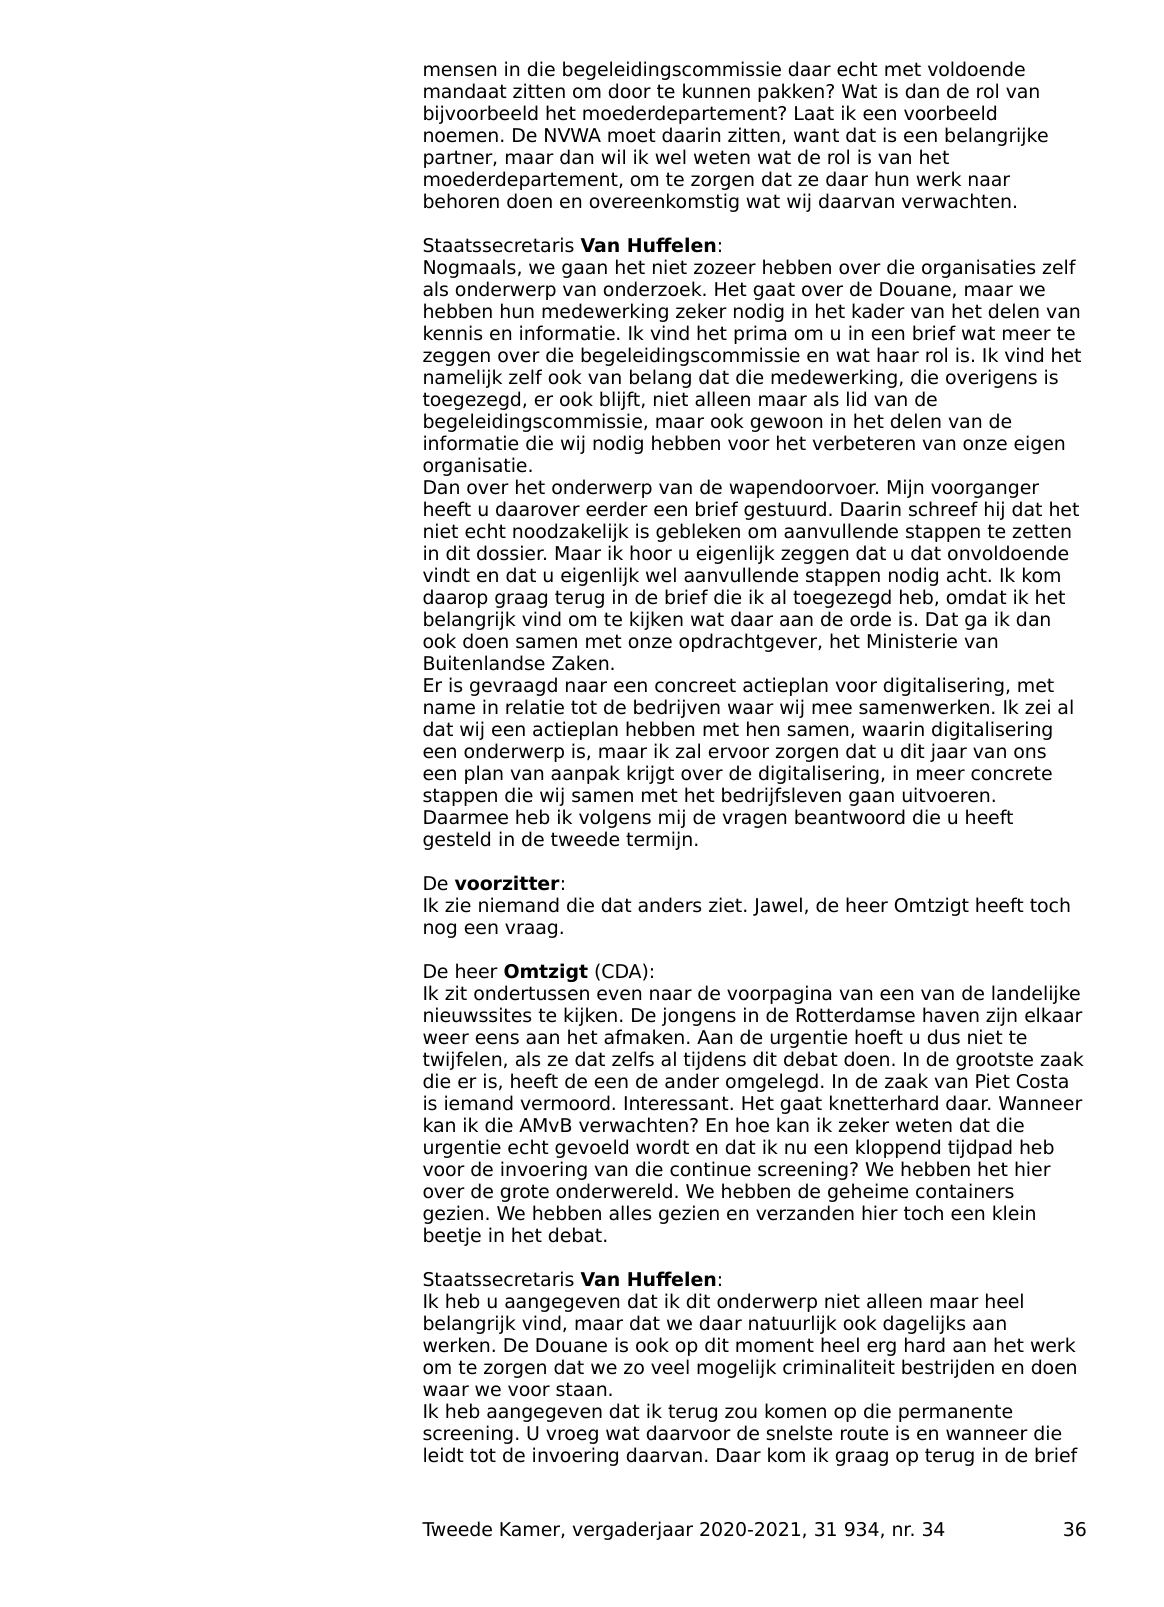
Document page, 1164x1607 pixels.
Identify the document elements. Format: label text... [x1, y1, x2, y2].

text Ik heb u aangegeven dat ik dit onderwerp niet alleen maar heel belangrijk vind, maar dat we daar natuurlijk ook dagelijks aan werken. De Douane is ook op dit moment heel erg hard aan het werk om te zorgen dat we zo veel mogelijk criminaliteit bestrijden en doen waar we voor staan. [422, 1291, 1087, 1401]
text Er is gevraagd naar een concreet actieplan voor digitalisering, met name in relatie tot de bedrijven waar wij mee samenwerken. Ik zei al dat wij een actieplan hebben met hen samen, waarin digitalisering een onderwerp is, maar ik zal ervoor zorgen dat u dit jaar van ons een plan van aanpak krijgt over de digitalisering, in meer concrete stappen die wij samen met het bedrijfsleven gaan uitvoeren. [422, 675, 1087, 807]
text De heer Omtzigt (CDA): [422, 961, 1087, 983]
text De voorzitter: [422, 873, 1087, 895]
text Ik zie niemand die dat anders ziet. Jawel, de heer Omtzigt heeft toch nog een vraag. [422, 895, 1087, 939]
text Nogmaals, we gaan het niet zozeer hebben over die organisaties zelf als onderwerp van onderzoek. Het gaat over de Douane, maar we hebben hun medewerking zeker nodig in het kader van het delen van kennis en informatie. Ik vind het prima om u in een brief wat meer te zeggen over die begeleidingscommissie en wat haar rol is. Ik vind het namelijk zelf ook van belang dat die medewerking, die overigens is toegezegd, er ook blijft, niet alleen maar als lid van de begeleidingscommissie, maar ook gewoon in het delen van de informatie die wij nodig hebben voor het verbeteren van onze eigen organisatie. [422, 257, 1087, 477]
text Ik heb aangegeven dat ik terug zou komen op die permanente screening. U vroeg wat daarvoor de snelste route is en wanneer die leidt tot de invoering daarvan. Daar kom ik graag op terug in de brief [422, 1401, 1087, 1467]
text Daarmee heb ik volgens mij de vragen beantwoord die u heeft gesteld in de tweede termijn. [422, 807, 1087, 851]
text mensen in die begeleidingscommissie daar echt met voldoende mandaat zitten om door te kunnen pakken? Wat is dan de rol van bijvoorbeeld het moederdepartement? Laat ik een voorbeeld noemen. De NVWA moet daarin zitten, want dat is een belangrijke partner, maar dan wil ik wel weten wat de rol is van het moederdepartement, om te zorgen dat ze daar hun werk naar behoren doen en overeenkomstig wat wij daarvan verwachten. [422, 59, 1087, 213]
text Ik zit ondertussen even naar de voorpagina van een van de landelijke nieuwssites te kijken. De jongens in de Rotterdamse haven zijn elkaar weer eens aan het afmaken. Aan de urgentie hoeft u dus niet te twijfelen, als ze dat zelfs al tijdens dit debat doen. In de grootste zaak die er is, heeft de een de ander omgelegd. In de zaak van Piet Costa is iemand vermoord. Interessant. Het gaat knetterhard daar. Wanneer kan ik die AMvB verwachten? En hoe kan ik zeker weten dat die urgentie echt gevoeld wordt en dat ik nu een kloppend tijdpad heb voor de invoering van die continue screening? We hebben het hier over de grote onderwereld. We hebben de geheime containers gezien. We hebben alles gezien en verzanden hier toch een klein beetje in het debat. [422, 983, 1087, 1247]
text Staatssecretaris Van Huffelen: [422, 1269, 1087, 1291]
text Dan over het onderwerp van de wapendoorvoer. Mijn voorganger heeft u daarover eerder een brief gestuurd. Daarin schreef hij dat het niet echt noodzakelijk is gebleken om aanvullende stappen te zetten in dit dossier. Maar ik hoor u eigenlijk zeggen dat u dat onvoldoende vindt en dat u eigenlijk wel aanvullende stappen nodig acht. Ik kom daarop graag terug in de brief die ik al toegezegd heb, omdat ik het belangrijk vind om te kijken wat daar aan de orde is. Dat ga ik dan ook doen samen met onze opdrachtgever, het Ministerie van Buitenlandse Zaken. [422, 477, 1087, 675]
text Staatssecretaris Van Huffelen: [422, 235, 1087, 257]
